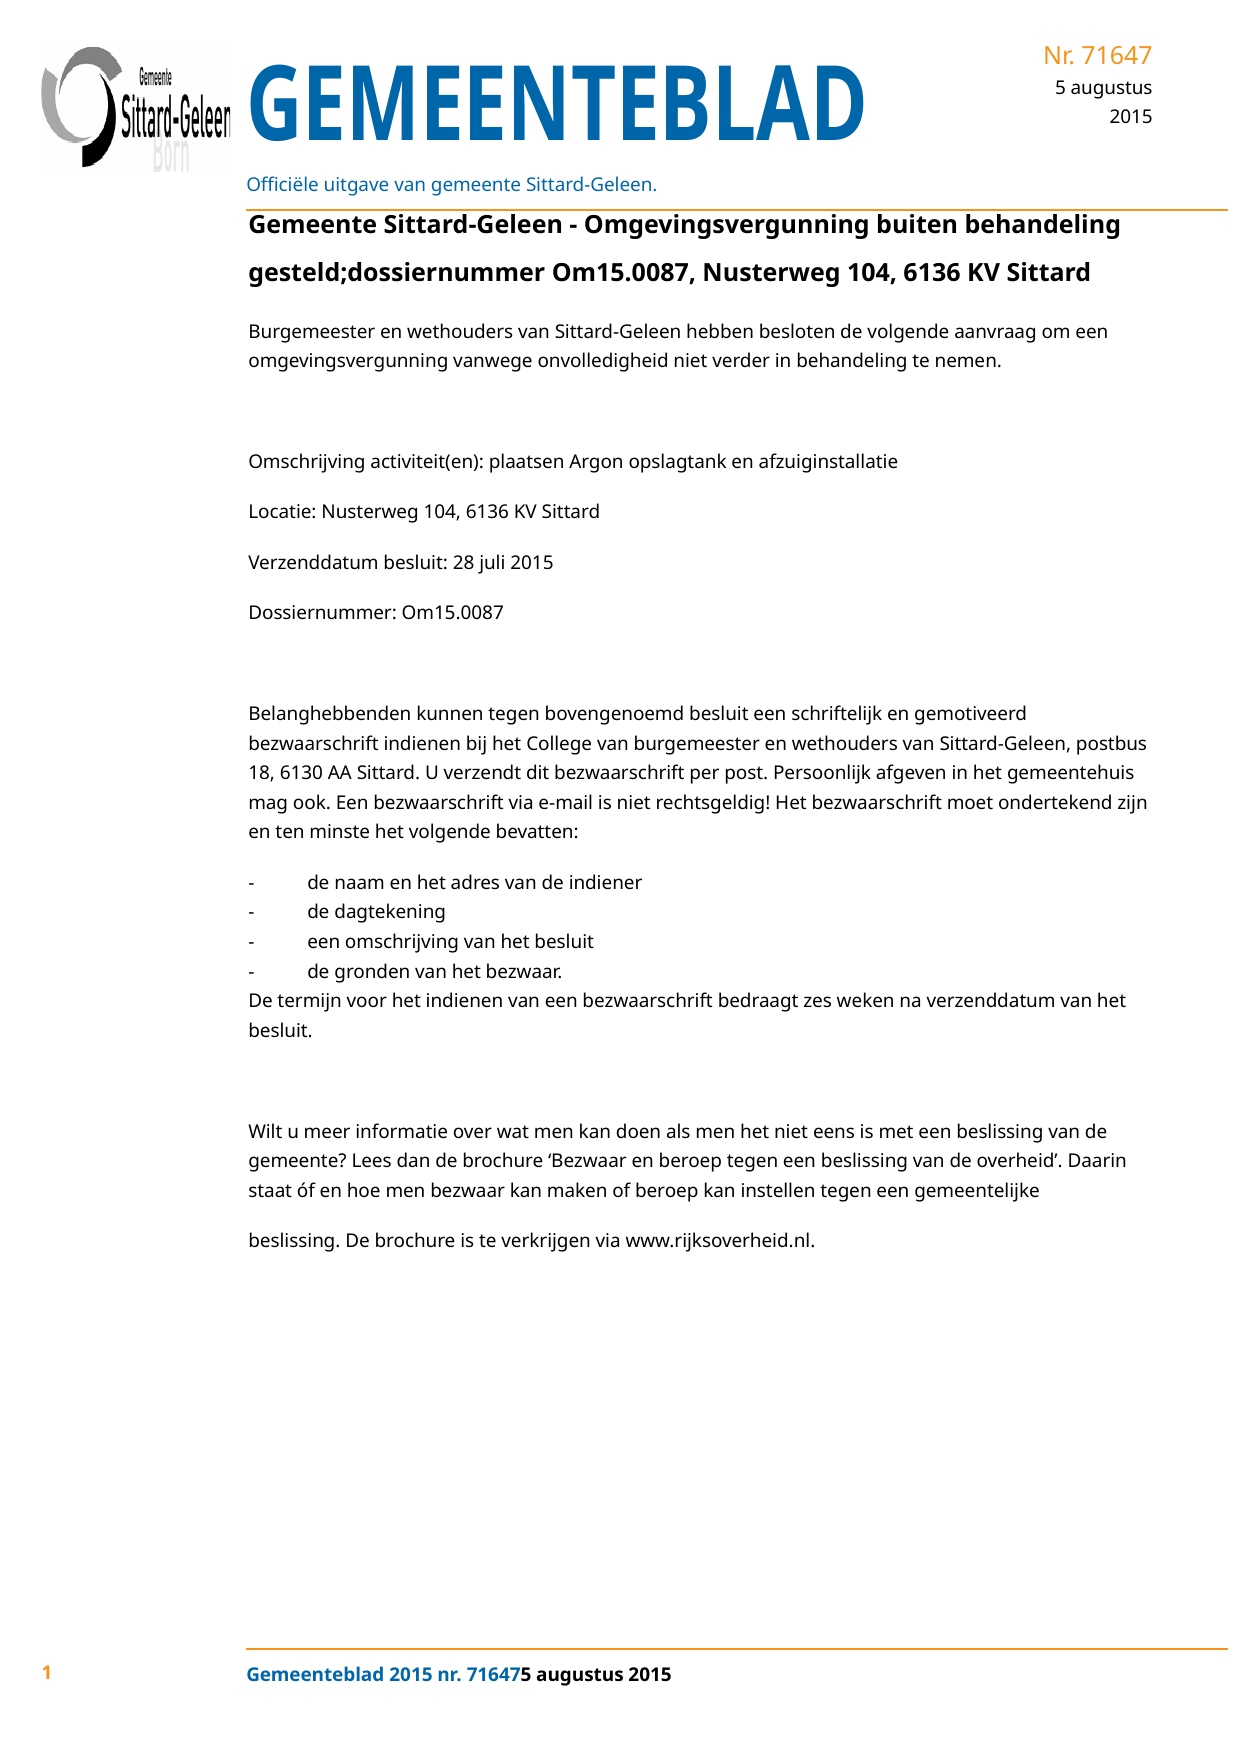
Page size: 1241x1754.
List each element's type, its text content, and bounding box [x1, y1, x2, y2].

text De termijn voor het indienen van een bezwaarschrift bedraagt zes weken na verzenddatum van het besluit. [248, 987, 1152, 1043]
text Wilt u meer informatie over wat men kan doen als men het niet eens is met een beslissing van de gemeente? Lees dan de brochure ‘Bezwaar en beroep tegen een beslissing van de overheid’. Daarin staat óf en hoe men bezwaar kan maken of beroep kan instellen tegen een gemeentelijke [248, 1118, 1152, 1203]
text Verzenddatum besluit: 28 juli 2015 [248, 549, 1152, 575]
text Locatie: Nusterweg 104, 6136 KV Sittard [248, 499, 1152, 524]
list een omschrijving van het besluit [248, 928, 1152, 954]
list de dagtekening [248, 899, 1152, 924]
picture [41, 47, 231, 172]
text Gemeente Sittard-Geleen - Omgevingsvergunning buiten behandeling gesteld;dossiernummer Om15.0087, Nusterweg 104, 6136 KV Sittard [248, 211, 1152, 288]
list de naam en het adres van de indiener [248, 869, 1152, 895]
text Burgemeester en wethouders van Sittard-Geleen hebben besloten de volgende aanvraag om een omgevingsvergunning vanwege onvolledigheid niet verder in behandeling te nemen. [248, 318, 1152, 373]
text Belanghebbenden kunnen tegen bovengenoemd besluit een schriftelijk en gemotiveerd bezwaarschrift indienen bij het College van burgemeester en wethouders van Sittard-Geleen, postbus 18, 6130 AA Sittard. U verzendt dit bezwaarschrift per post. Persoonlijk afgeven in het gemeentehuis mag ook. Een bezwaarschrift via e-mail is niet rechtsgeldig! Het bezwaarschrift moet ondertekend zijn en ten minste het volgende bevatten: [248, 700, 1152, 844]
text Omschrijving activiteit(en): plaatsen Argon opslagtank en afzuiginstallatie [248, 448, 1152, 474]
text beslissing. De brochure is te verkrijgen via www.rijksoverheid.nl. [248, 1227, 1152, 1253]
list de gronden van het bezwaar. [248, 958, 1152, 984]
text Dossiernummer: Om15.0087 [248, 599, 1152, 625]
